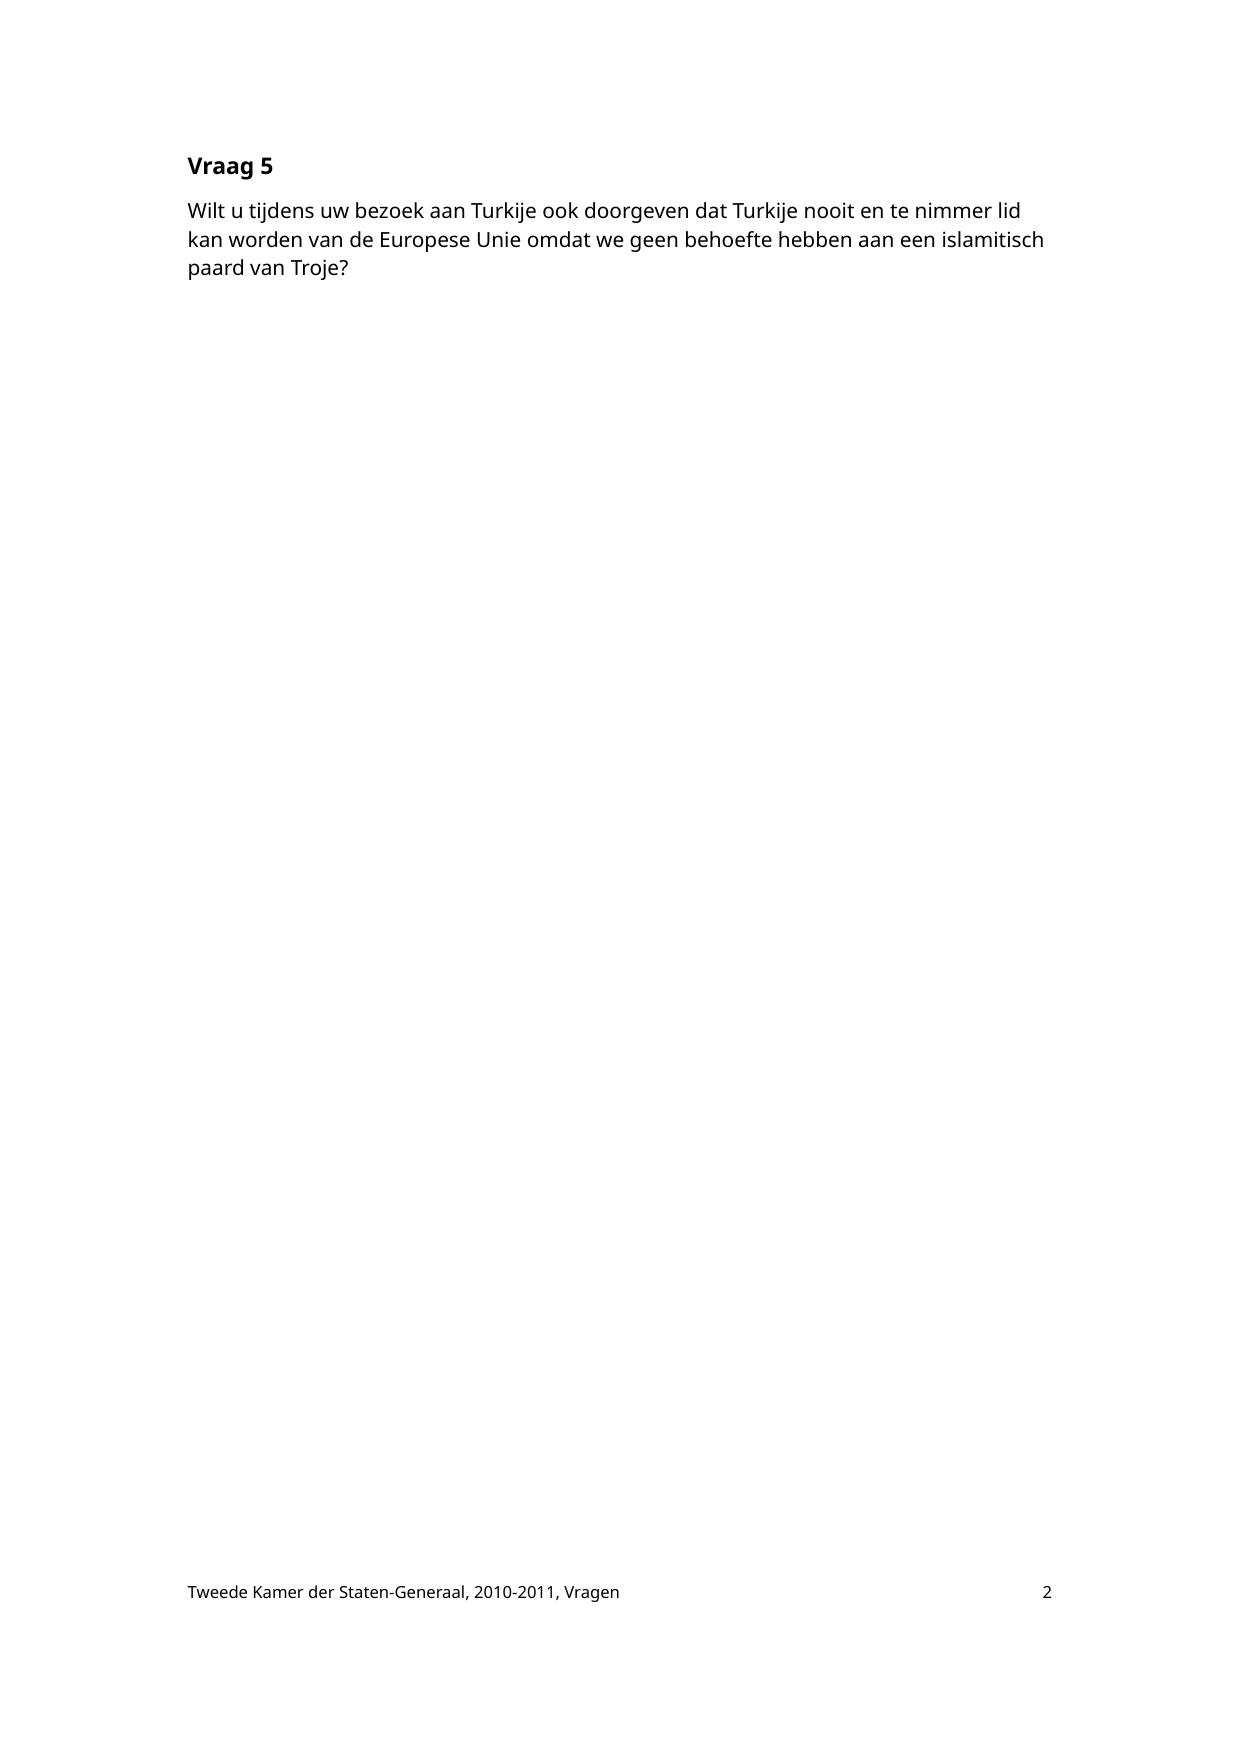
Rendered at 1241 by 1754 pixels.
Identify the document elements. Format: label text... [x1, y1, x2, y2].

subtitle Vraag 5 [187, 150, 1053, 181]
text Wilt u tijdens uw bezoek aan Turkije ook doorgeven dat Turkije nooit en te nimmer lid kan worden van de Europese Unie omdat we geen behoefte hebben aan een islamitisch paard van Troje? [187, 196, 1053, 282]
